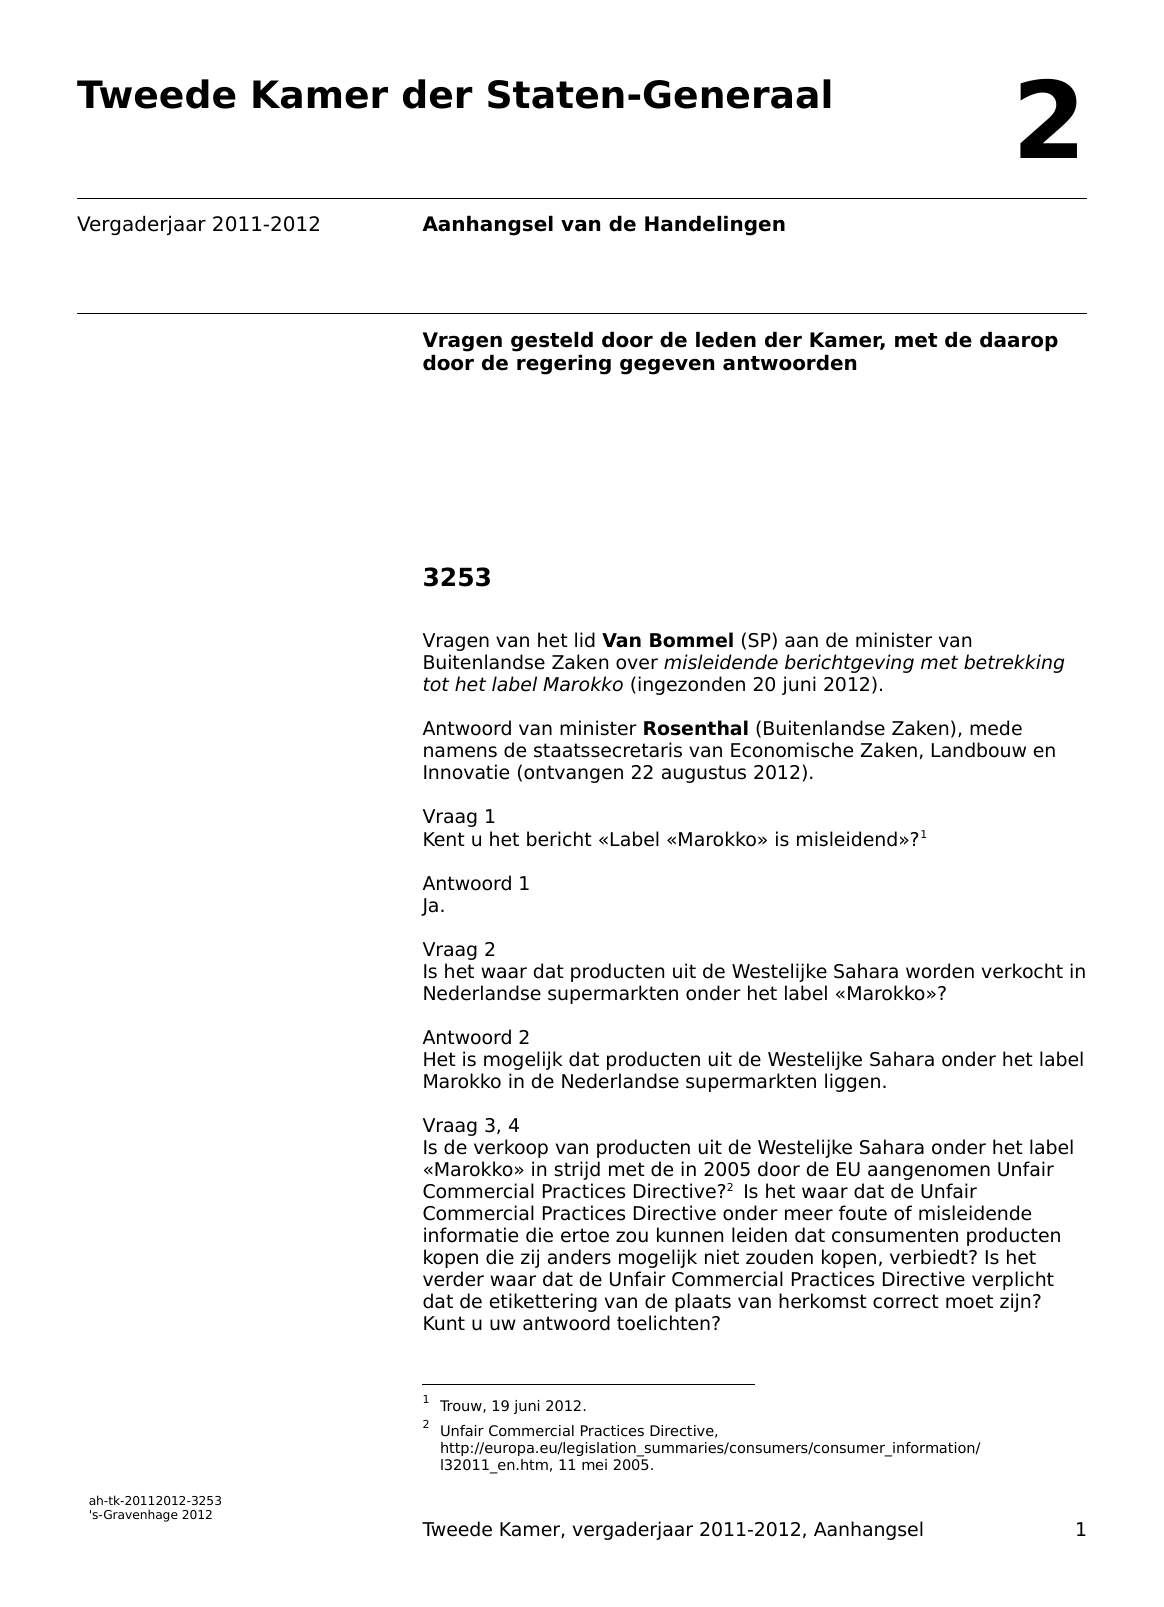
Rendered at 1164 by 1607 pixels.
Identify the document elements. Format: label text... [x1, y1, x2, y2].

text Is de verkoop van producten uit de Westelijke Sahara onder het label «Marokko» in strijd met de in 2005 door de EU aangenomen Unfair Commercial Practices Directive? Is het waar dat de Unfair Commercial Practices Directive onder meer foute of misleidende informatie die ertoe zou kunnen leiden dat consumenten producten kopen die zij anders mogelijk niet zouden kopen, verbiedt? Is het verder waar dat de Unfair Commercial Practices Directive verplicht dat de etikettering van de plaats van herkomst correct moet zijn? Kunt u uw antwoord toelichten? [422, 1137, 1087, 1335]
text Antwoord van minister Rosenthal (Buitenlandse Zaken), mede namens de staatssecretaris van Economische Zaken, Landbouw en Innovatie (ontvangen 22 augustus 2012). [422, 718, 1087, 784]
table_cell [77, 314, 422, 375]
text Ja. [422, 894, 1087, 917]
text Antwoord 2 [422, 1027, 1087, 1049]
text 3253 [422, 563, 1087, 592]
text ah-tk-20112012-3253 [88, 1494, 323, 1508]
text Het is mogelijk dat producten uit de Westelijke Sahara onder het label Marokko in de Nederlandse supermarkten liggen. [422, 1049, 1087, 1093]
text Trouw, 19 juni 2012. [422, 1393, 1087, 1416]
text Antwoord 1 [422, 873, 1087, 894]
text Vraag 2 [422, 939, 1087, 961]
text Is het waar dat producten uit de Westelijke Sahara worden verkocht in Nederlandse supermarkten onder het label «Marokko»? [422, 961, 1087, 1005]
text Vraag 1 [422, 806, 1087, 828]
table_header 2 [886, 59, 1087, 198]
table_cell Aanhangsel van de Handelingen [422, 199, 1087, 313]
text Kent u het bericht «Label «Marokko» is misleidend»? [422, 828, 1087, 850]
text Vraag 3, 4 [422, 1115, 1087, 1137]
text 's-Gravenhage 2012 [88, 1508, 323, 1522]
text Vragen van het lid Van Bommel (SP) aan de minister van Buitenlandse Zaken over misleidende berichtgeving met betrekking tot het label Marokko (ingezonden 20 juni 2012). [422, 630, 1087, 696]
table_cell Vragen gesteld door de leden der Kamer, met de daarop door de regering gegeven antwoorden [422, 314, 1087, 375]
table_header Tweede Kamer der Staten-Generaal [77, 59, 886, 198]
table_cell Vergaderjaar 2011-2012 [77, 199, 422, 313]
text Unfair Commercial Practices Directive, http://europa.eu/legislation_summaries/consumers/consumer_information/l32011_en.htm, 11 mei 2005. [422, 1418, 1087, 1474]
